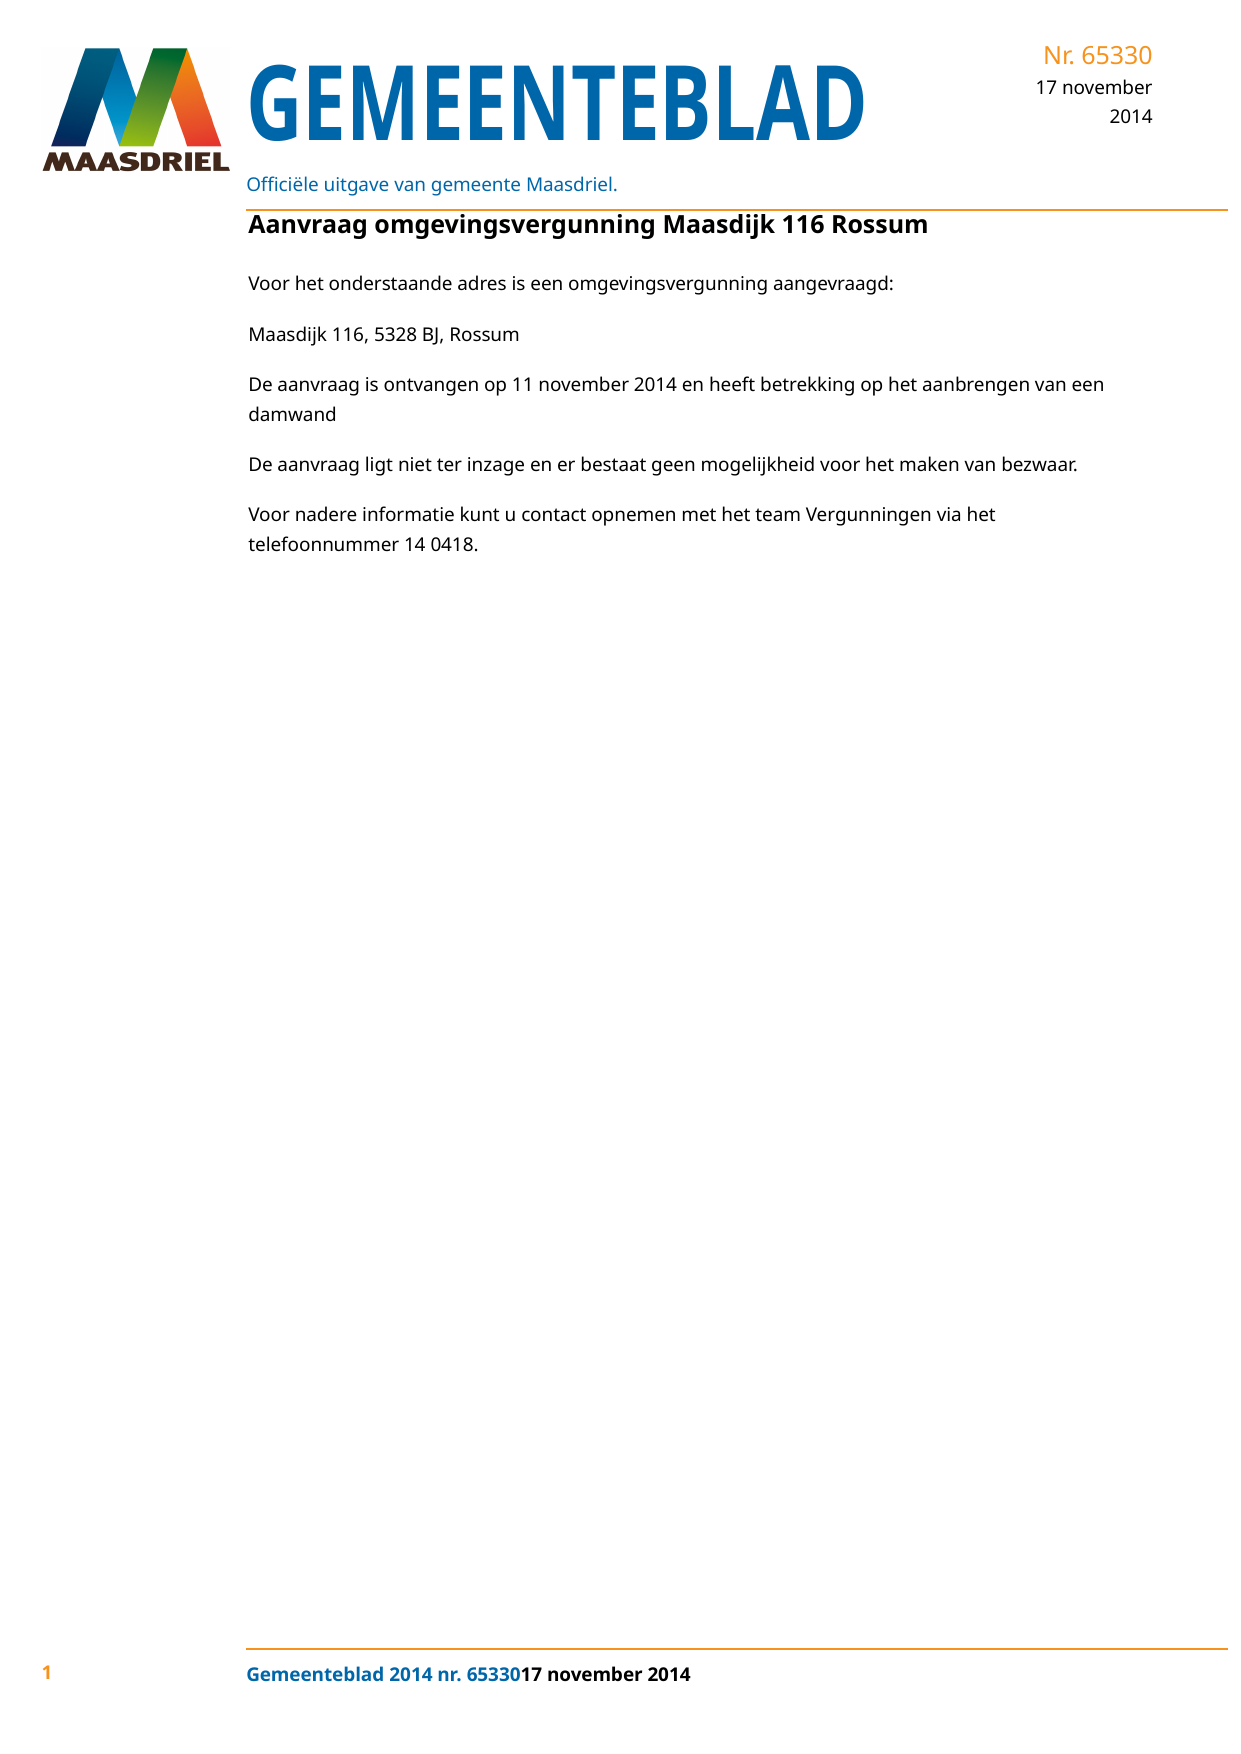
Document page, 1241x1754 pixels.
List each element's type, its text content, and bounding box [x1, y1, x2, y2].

picture [41, 47, 231, 172]
text De aanvraag is ontvangen op 11 november 2014 en heeft betrekking op het aanbrengen van een damwand [248, 371, 1152, 426]
text De aanvraag ligt niet ter inzage en er bestaat geen mogelijkheid voor het maken van bezwaar. [248, 451, 1152, 477]
text Maasdijk 116, 5328 BJ, Rossum [248, 321, 1152, 346]
text Voor nadere informatie kunt u contact opnemen met het team Vergunningen via het telefoonnummer 14 0418. [248, 502, 1152, 557]
text Voor het onderstaande adres is een omgevingsvergunning aangevraagd: [248, 270, 1152, 296]
text Aanvraag omgevingsvergunning Maasdijk 116 Rossum [248, 211, 1152, 241]
